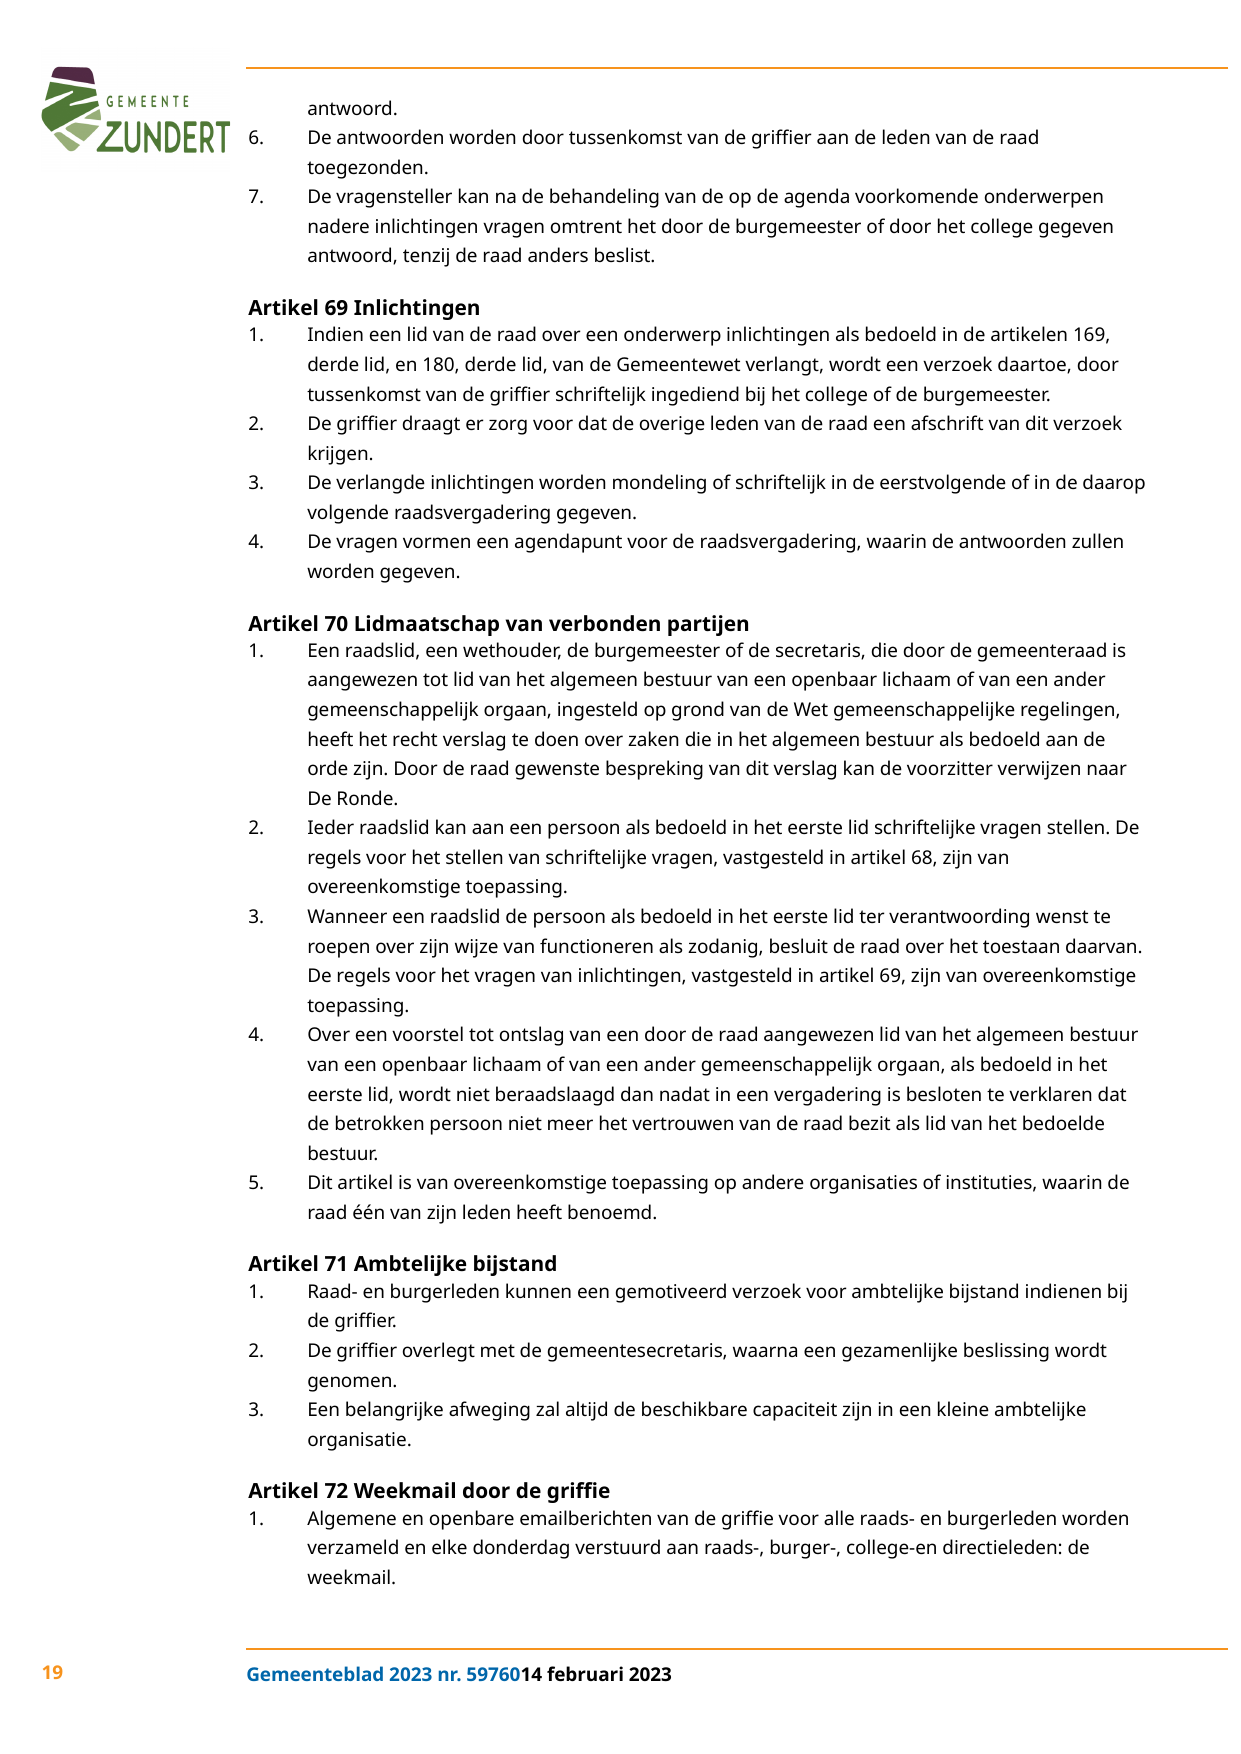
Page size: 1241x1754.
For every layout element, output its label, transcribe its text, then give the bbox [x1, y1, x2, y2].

list De vragensteller kan na de behandeling van de op de agenda voorkomende onderwerpen nadere inlichtingen vragen omtrent het door de burgemeester of door het college gegeven antwoord, tenzij de raad anders beslist. [248, 183, 1152, 268]
text Artikel 72 Weekmail door de griffie [248, 1476, 1152, 1505]
list De griffier draagt er zorg voor dat de overige leden van de raad een afschrift van dit verzoek krijgen. [248, 410, 1152, 466]
list Ieder raadslid kan aan een persoon als bedoeld in het eerste lid schriftelijke vragen stellen. De regels voor het stellen van schriftelijke vragen, vastgesteld in artikel 68, zijn van overeenkomstige toepassing. [248, 814, 1152, 899]
list Een raadslid, een wethouder, de burgemeester of de secretaris, die door de gemeenteraad is aangewezen tot lid van het algemeen bestuur van een openbaar lichaam of van een ander gemeenschappelijk orgaan, ingesteld op grond van de Wet gemeenschappelijke regelingen, heeft het recht verslag te doen over zaken die in het algemeen bestuur als bedoeld aan de orde zijn. Door de raad gewenste bespreking van dit verslag kan de voorzitter verwijzen naar De Ronde. [248, 637, 1152, 811]
list De griffier overlegt met de gemeentesecretaris, waarna een gezamenlijke beslissing wordt genomen. [248, 1337, 1152, 1392]
list Een belangrijke afweging zal altijd de beschikbare capaciteit zijn in een kleine ambtelijke organisatie. [248, 1396, 1152, 1452]
list Algemene en openbare emailberichten van de griffie voor alle raads- en burgerleden worden verzameld en elke donderdag verstuurd aan raads-, burger-, college-en directieleden: de weekmail. [248, 1505, 1152, 1590]
list De verlangde inlichtingen worden mondeling of schriftelijk in de eerstvolgende of in de daarop volgende raadsvergadering gegeven. [248, 469, 1152, 525]
list De antwoorden worden door tussenkomst van de griffier aan de leden van de raad toegezonden. [248, 124, 1152, 180]
list Indien een lid van de raad over een onderwerp inlichtingen als bedoeld in de artikelen 169, derde lid, en 180, derde lid, van de Gemeentewet verlangt, wordt een verzoek daartoe, door tussenkomst van de griffier schriftelijk ingediend bij het college of de burgemeester. [248, 322, 1152, 406]
text Artikel 71 Ambtelijke bijstand [248, 1249, 1152, 1278]
list antwoord. [248, 95, 1152, 121]
text Artikel 69 Inlichtingen [248, 293, 1152, 322]
list Over een voorstel tot ontslag van een door de raad aangewezen lid van het algemeen bestuur van een openbaar lichaam of van een ander gemeenschappelijk orgaan, als bedoeld in het eerste lid, wordt niet beraadslaagd dan nadat in een vergadering is besloten te verklaren dat de betrokken persoon niet meer het vertrouwen van de raad bezit als lid van het bedoelde bestuur. [248, 1022, 1152, 1166]
list De vragen vormen een agendapunt voor de raadsvergadering, waarin de antwoorden zullen worden gegeven. [248, 529, 1152, 584]
text Artikel 70 Lidmaatschap van verbonden partijen [248, 609, 1152, 637]
list Wanneer een raadslid de persoon als bedoeld in het eerste lid ter verantwoording wenst te roepen over zijn wijze van functioneren als zodanig, besluit de raad over het toestaan daarvan. De regels voor het vragen van inlichtingen, vastgesteld in artikel 69, zijn van overeenkomstige toepassing. [248, 903, 1152, 1018]
list Raad- en burgerleden kunnen een gemotiveerd verzoek voor ambtelijke bijstand indienen bij de griffier. [248, 1278, 1152, 1333]
picture [41, 47, 231, 172]
list Dit artikel is van overeenkomstige toepassing op andere organisaties of instituties, waarin de raad één van zijn leden heeft benoemd. [248, 1169, 1152, 1225]
